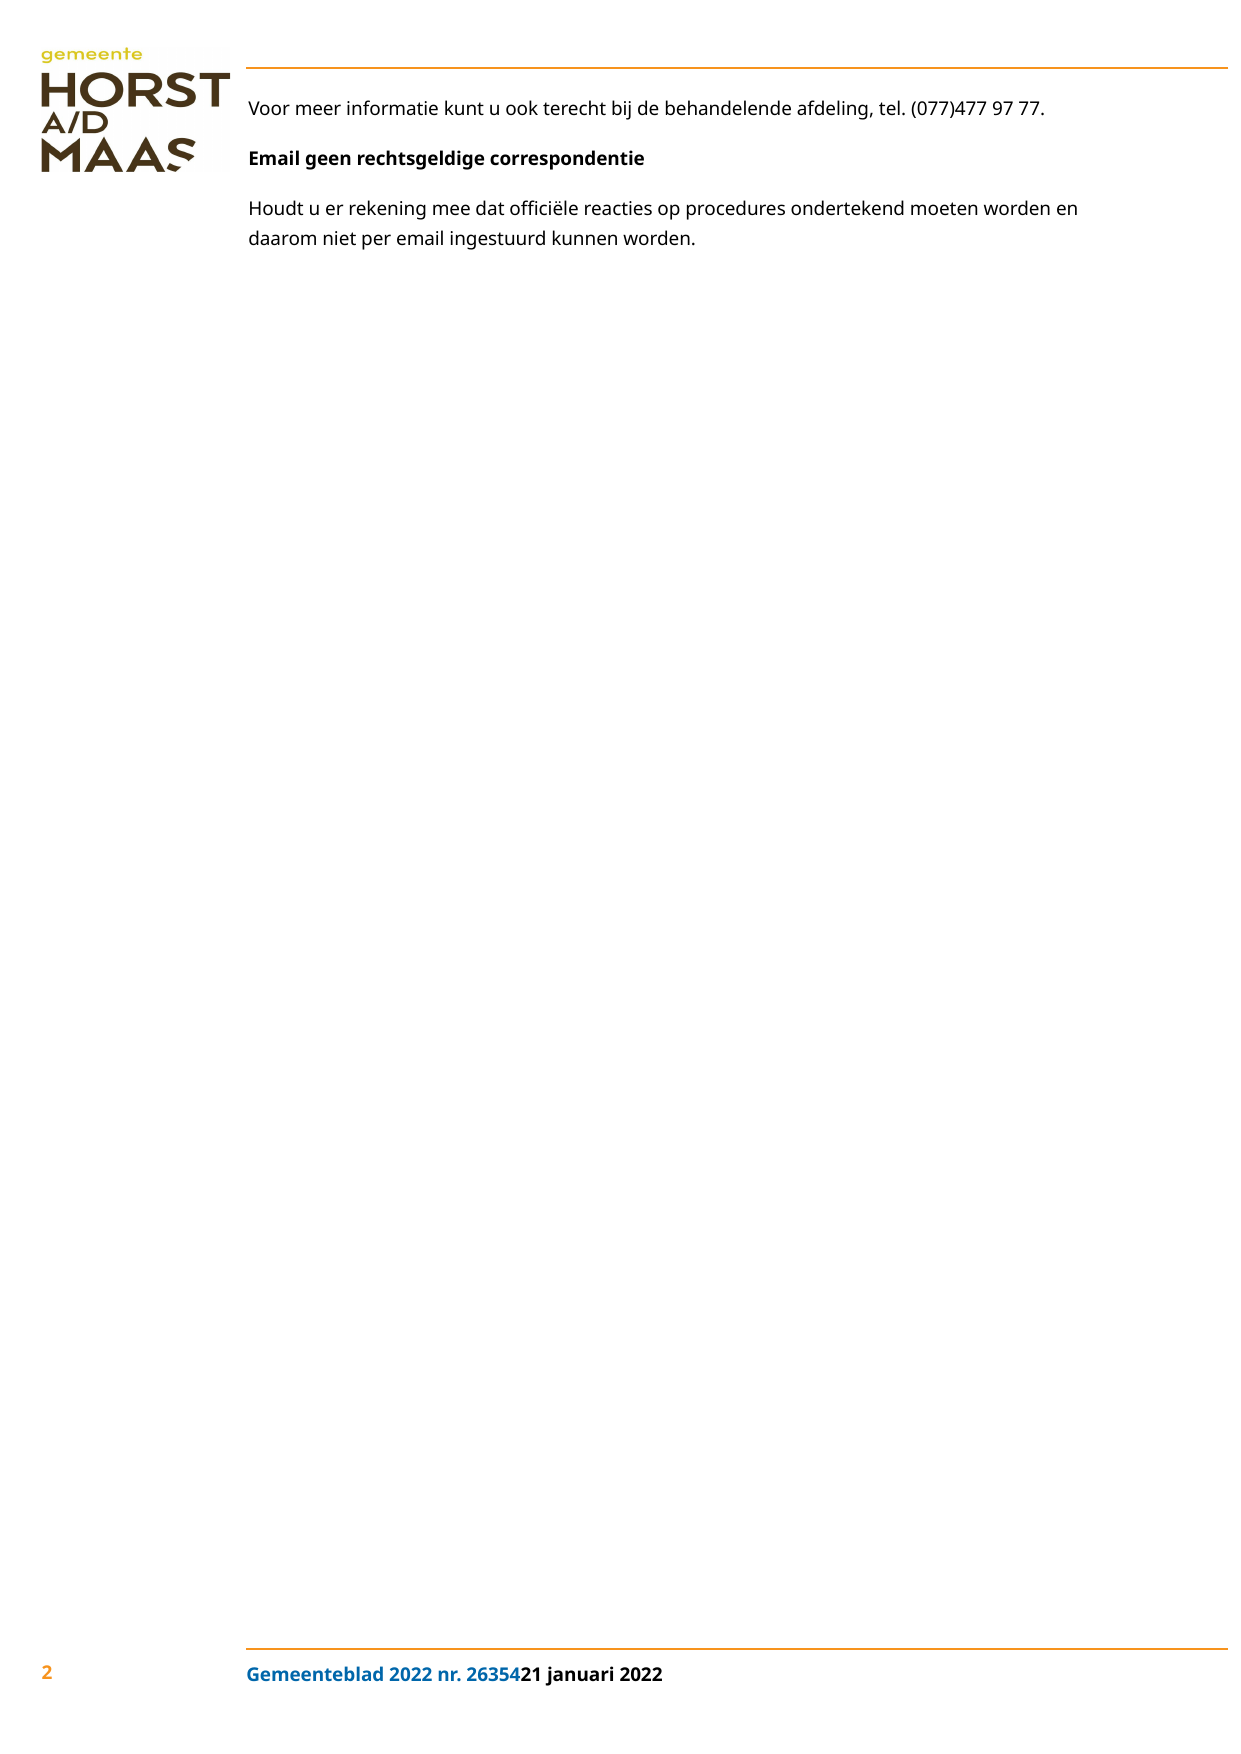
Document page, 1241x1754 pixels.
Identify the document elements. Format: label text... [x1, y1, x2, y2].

text Houdt u er rekening mee dat officiële reacties op procedures ondertekend moeten worden en daarom niet per email ingestuurd kunnen worden. [248, 196, 1152, 251]
text Voor meer informatie kunt u ook terecht bij de behandelende afdeling, tel. (077)477 97 77. [248, 95, 1152, 121]
picture [41, 47, 231, 172]
text Email geen rechtsgeldige correspondentie [248, 145, 1152, 171]
